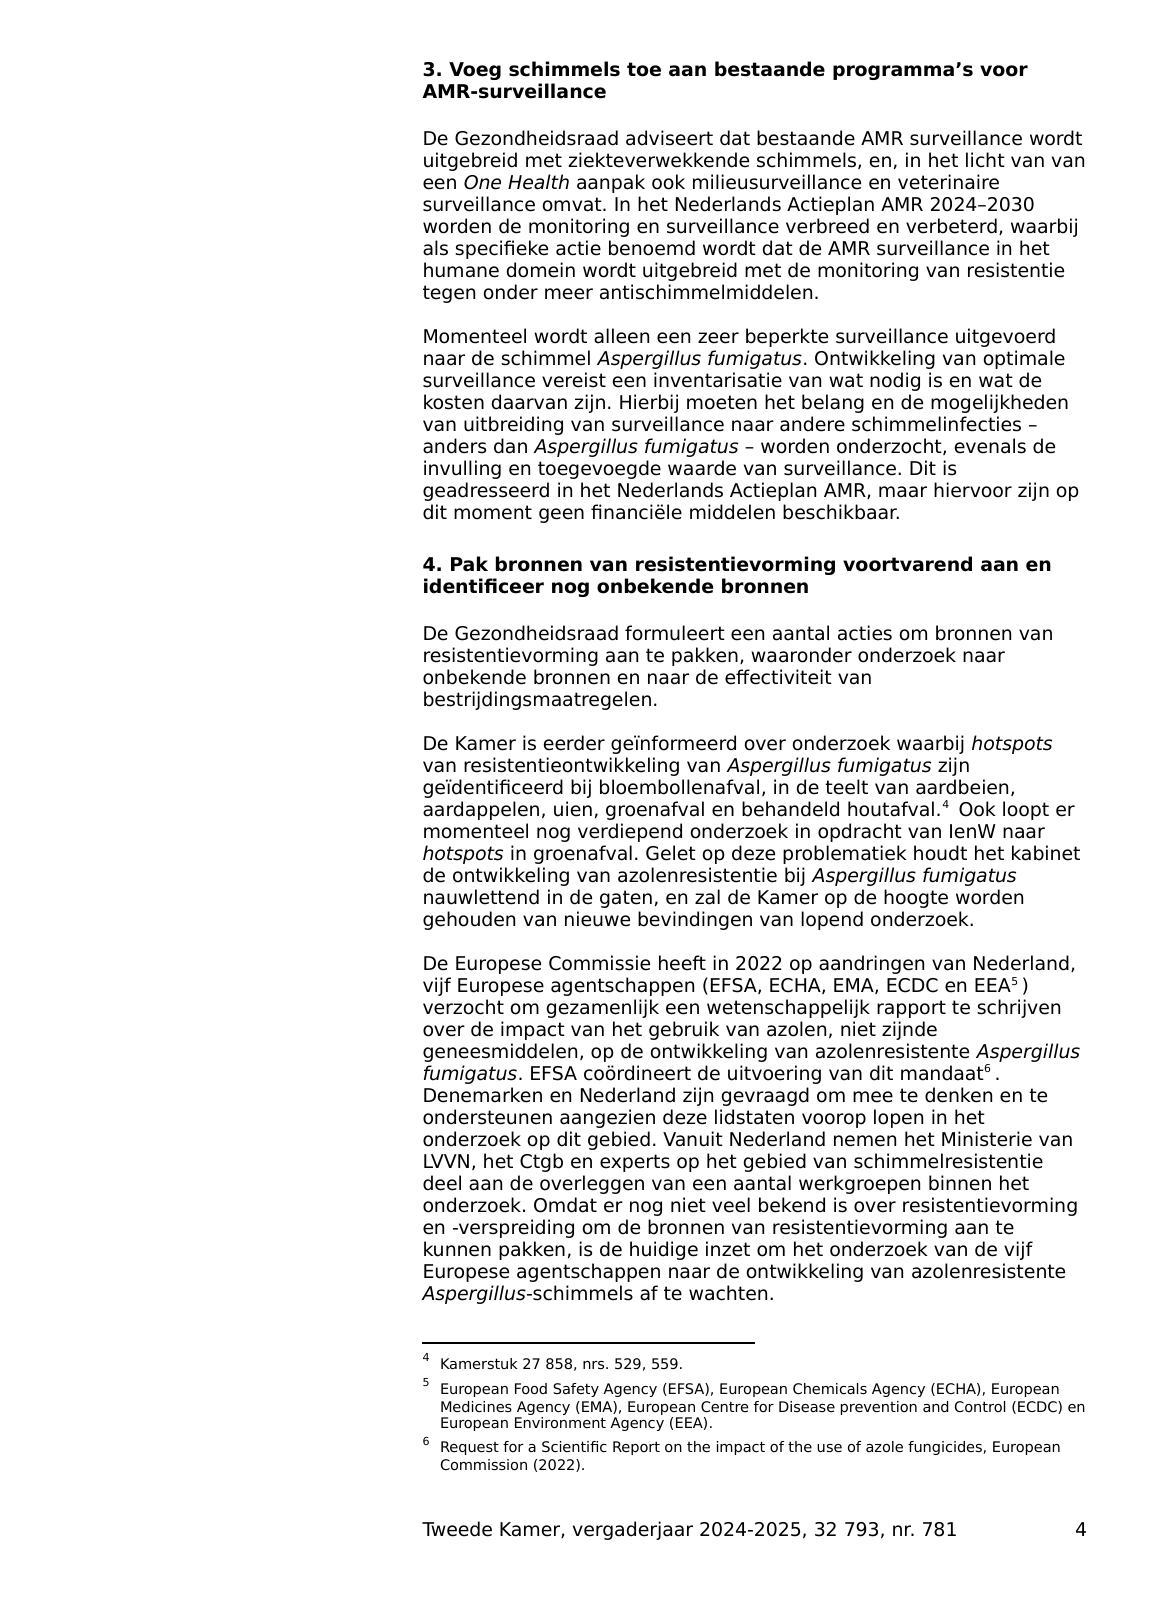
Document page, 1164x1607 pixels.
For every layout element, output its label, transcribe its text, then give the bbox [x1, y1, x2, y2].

text De Europese Commissie heeft in 2022 op aandringen van Nederland, vijf Europese agentschappen (EFSA, ECHA, EMA, ECDC en EEA) verzocht om gezamenlijk een wetenschappelijk rapport te schrijven over de impact van het gebruik van azolen, niet zijnde geneesmiddelen, op de ontwikkeling van azolenresistente Aspergillus fumigatus. EFSA coördineert de uitvoering van dit mandaat. Denemarken en Nederland zijn gevraagd om mee te denken en te ondersteunen aangezien deze lidstaten voorop lopen in het onderzoek op dit gebied. Vanuit Nederland nemen het Ministerie van LVVN, het Ctgb en experts op het gebied van schimmelresistentie deel aan de overleggen van een aantal werkgroepen binnen het onderzoek. Omdat er nog niet veel bekend is over resistentievorming en -verspreiding om de bronnen van resistentievorming aan te kunnen pakken, is de huidige inzet om het onderzoek van de vijf Europese agentschappen naar de ontwikkeling van azolenresistente Aspergillus-schimmels af te wachten. [422, 953, 1087, 1304]
text De Gezondheidsraad formuleert een aantal acties om bronnen van resistentievorming aan te pakken, waaronder onderzoek naar onbekende bronnen en naar de effectiviteit van bestrijdingsmaatregelen. [422, 623, 1087, 711]
text European Food Safety Agency (EFSA), European Chemicals Agency (ECHA), European Medicines Agency (EMA), European Centre for Disease prevention and Control (ECDC) en European Environment Agency (EEA). [422, 1377, 1087, 1432]
text De Kamer is eerder geïnformeerd over onderzoek waarbij hotspots van resistentieontwikkeling van Aspergillus fumigatus zijn geïdentificeerd bij bloembollenafval, in de teelt van aardbeien, aardappelen, uien, groenafval en behandeld houtafval. Ook loopt er momenteel nog verdiepend onderzoek in opdracht van IenW naar hotspots in groenafval. Gelet op deze problematiek houdt het kabinet de ontwikkeling van azolenresistentie bij Aspergillus fumigatus nauwlettend in de gaten, en zal de Kamer op de hoogte worden gehouden van nieuwe bevindingen van lopend onderzoek. [422, 733, 1087, 931]
subtitle 3. Voeg schimmels toe aan bestaande programma’s voor AMR-surveillance [422, 59, 1087, 103]
text De Gezondheidsraad adviseert dat bestaande AMR surveillance wordt uitgebreid met ziekteverwekkende schimmels, en, in het licht van van een One Health aanpak ook milieusurveillance en veterinaire surveillance omvat. In het Nederlands Actieplan AMR 2024–2030 worden de monitoring en surveillance verbreed en verbeterd, waarbij als specifieke actie benoemd wordt dat de AMR surveillance in het humane domein wordt uitgebreid met de monitoring van resistentie tegen onder meer antischimmelmiddelen. [422, 128, 1087, 304]
text Momenteel wordt alleen een zeer beperkte surveillance uitgevoerd naar de schimmel Aspergillus fumigatus. Ontwikkeling van optimale surveillance vereist een inventarisatie van wat nodig is en wat de kosten daarvan zijn. Hierbij moeten het belang en de mogelijkheden van uitbreiding van surveillance naar andere schimmelinfecties – anders dan Aspergillus fumigatus – worden onderzocht, evenals de invulling en toegevoegde waarde van surveillance. Dit is geadresseerd in het Nederlands Actieplan AMR, maar hiervoor zijn op dit moment geen financiële middelen beschikbaar. [422, 326, 1087, 524]
text Request for a Scientific Report on the impact of the use of azole fungicides, European Commission (2022). [422, 1435, 1087, 1474]
text Kamerstuk 27 858, nrs. 529, 559. [422, 1352, 1087, 1374]
subtitle 4. Pak bronnen van resistentievorming voortvarend aan en identificeer nog onbekende bronnen [422, 554, 1087, 598]
